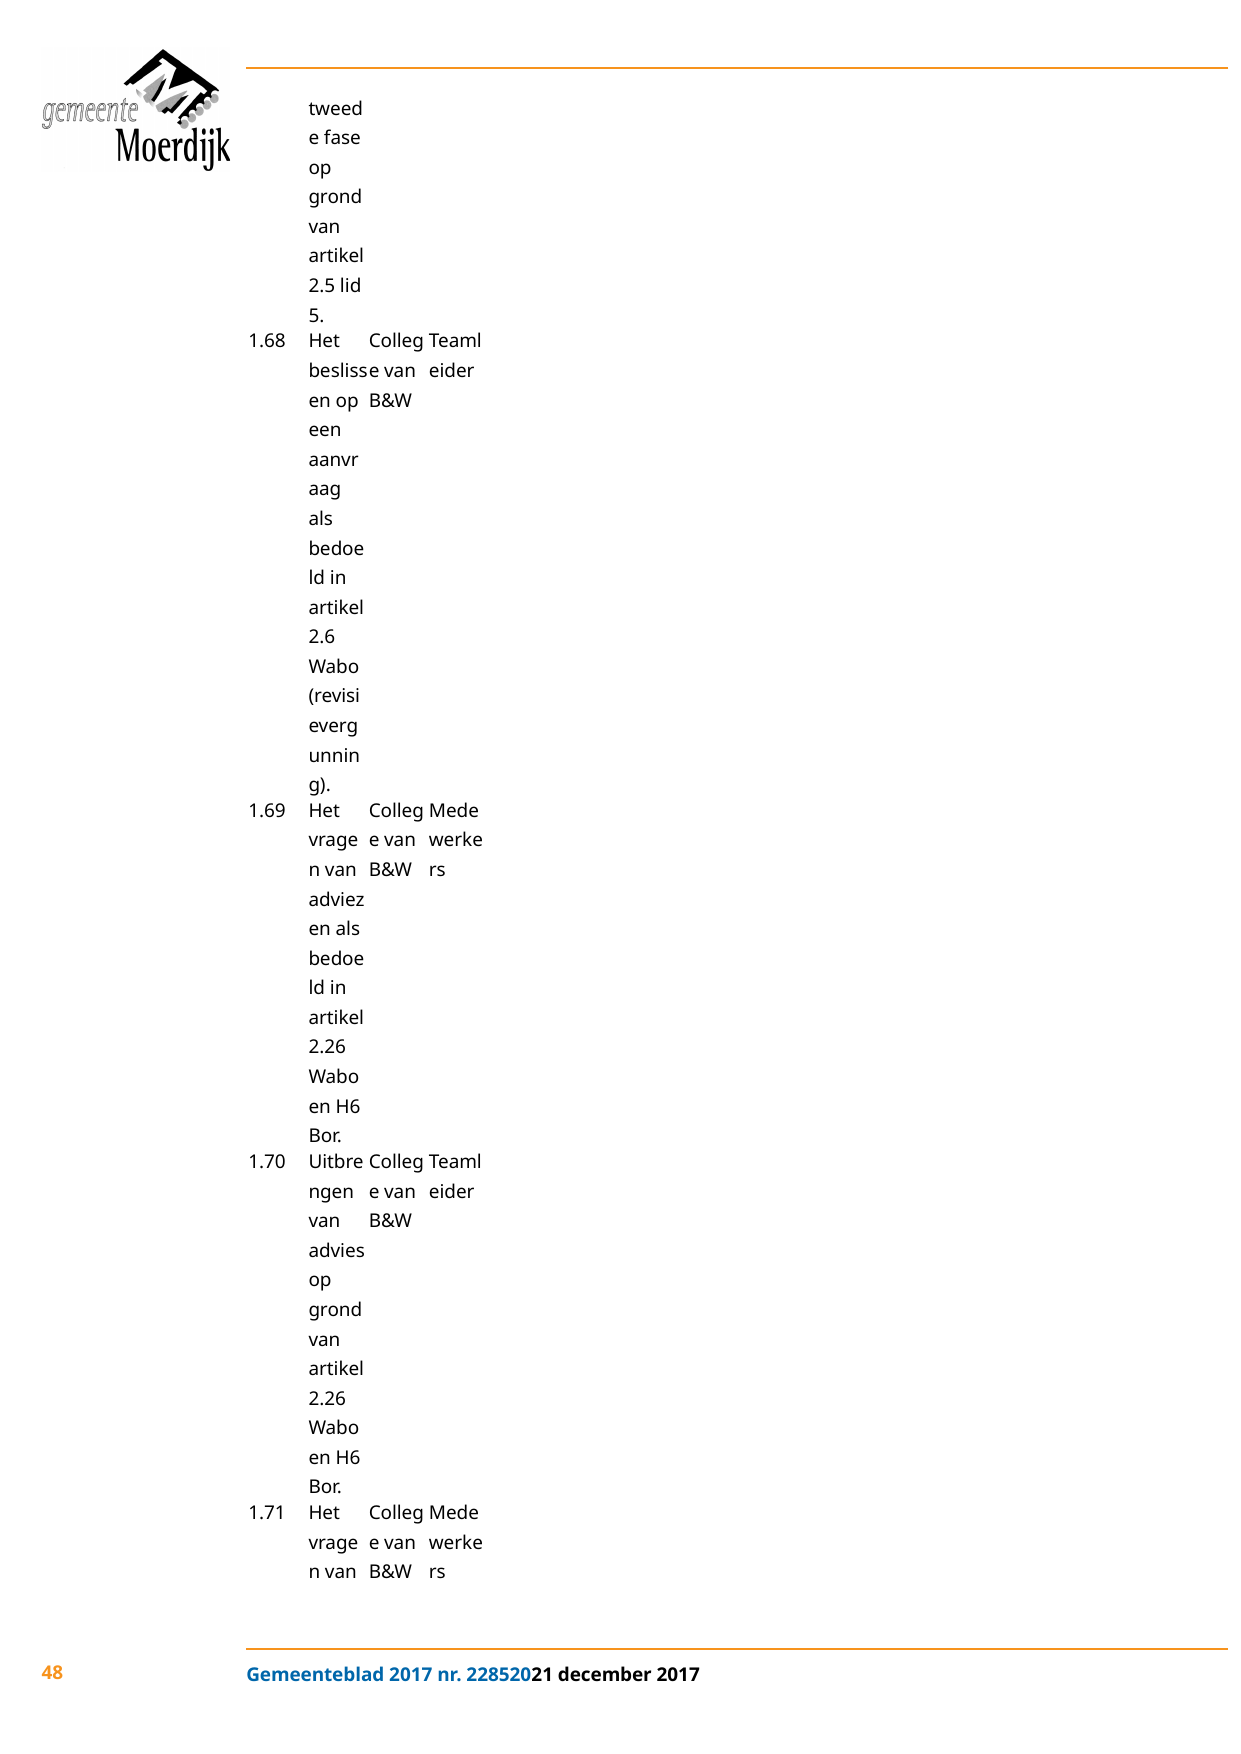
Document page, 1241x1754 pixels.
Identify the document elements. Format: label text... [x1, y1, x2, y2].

table_cell Uitbrengen van advies op grond van artikel 2.26 Wabo en H6 Bor. [308, 1148, 368, 1499]
table_cell 1.70 [248, 1148, 308, 1499]
table_cell [489, 1148, 549, 1499]
table_cell [549, 95, 609, 328]
table_cell College van B&W [369, 1148, 429, 1499]
table_cell [549, 1499, 609, 1584]
table_cell Het vragen van adviezen als bedoeld in artikel 2.26 Wabo en H6 Bor. [308, 797, 368, 1148]
table_cell tweede fase op grond van artikel 2.5 lid 5. [308, 95, 368, 328]
table_cell Medewerkers [429, 1499, 489, 1584]
table_cell [549, 797, 609, 1148]
table_cell 1.69 [248, 797, 308, 1148]
table_cell College van B&W [369, 797, 429, 1148]
table_cell 1.71 [248, 1499, 308, 1584]
table_cell [429, 95, 489, 328]
table_cell College van B&W [369, 1499, 429, 1584]
table_cell [549, 328, 609, 797]
table_cell [489, 328, 549, 797]
table_cell Medewerkers [429, 797, 489, 1148]
table_cell [248, 95, 308, 328]
table_cell [489, 1499, 549, 1584]
table_cell College van B&W [369, 328, 429, 797]
table_cell Het beslissen op een aanvraag als bedoeld in artikel 2.6 Wabo (revisievergunning). [308, 328, 368, 797]
table_cell Het vragen van [308, 1499, 368, 1584]
table_cell 1.68 [248, 328, 308, 797]
table_cell Teamleider [429, 1148, 489, 1499]
table_cell [489, 797, 549, 1148]
table_cell [489, 95, 549, 328]
picture [41, 47, 231, 172]
table_cell [369, 95, 429, 328]
table_cell Teamleider [429, 328, 489, 797]
table_cell [549, 1148, 609, 1499]
